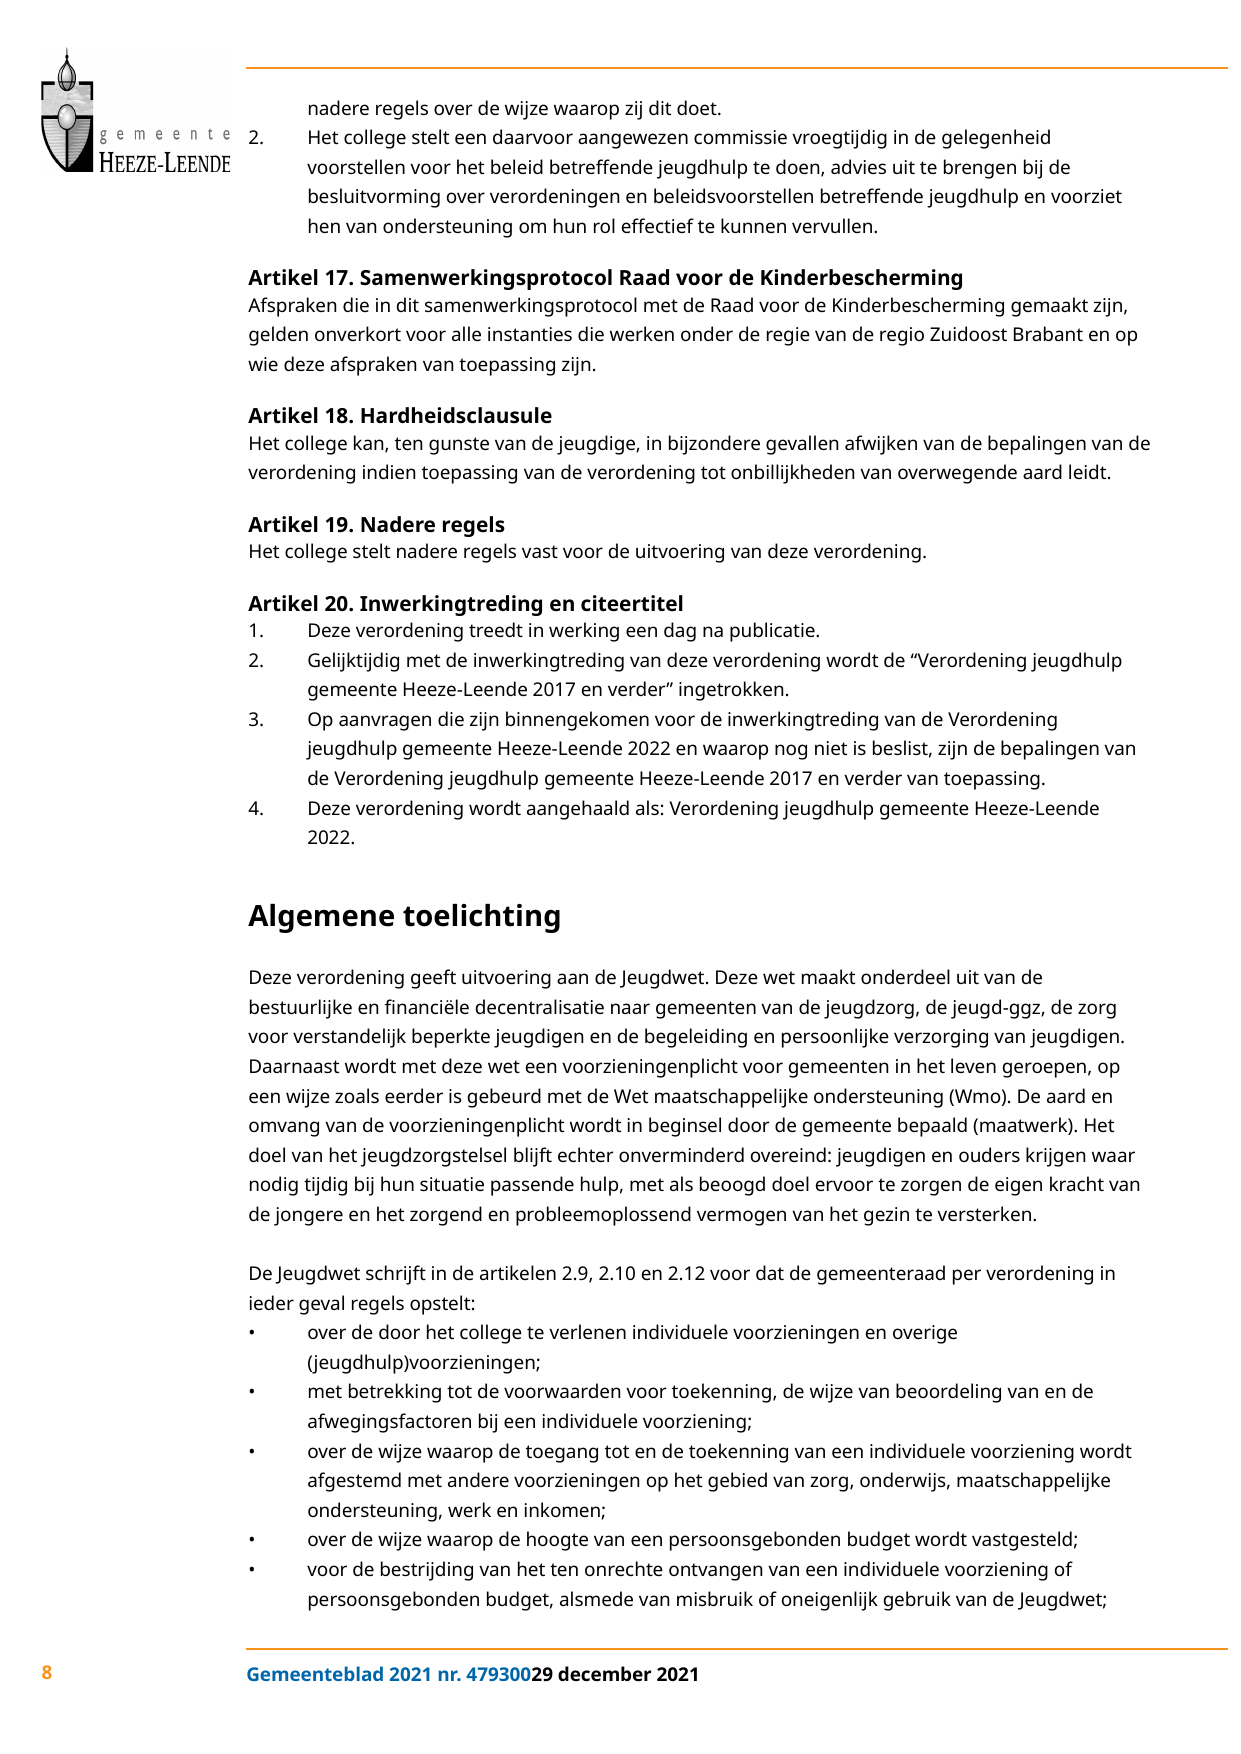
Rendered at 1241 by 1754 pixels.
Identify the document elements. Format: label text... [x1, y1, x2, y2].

text Het college stelt nadere regels vast voor de uitvoering van deze verordening. [248, 538, 1152, 564]
text De Jeugdwet schrijft in de artikelen 2.9, 2.10 en 2.12 voor dat de gemeenteraad per verordening in ieder geval regels opstelt: [248, 1260, 1152, 1316]
list Gelijktijdig met de inwerkingtreding van deze verordening wordt de “Verordening jeugdhulp gemeente Heeze-Leende 2017 en verder” ingetrokken. [248, 647, 1152, 702]
text Het college kan, ten gunste van de jeugdige, in bijzondere gevallen afwijken van de bepalingen van de verordening indien toepassing van de verordening tot onbillijkheden van overwegende aard leidt. [248, 430, 1152, 485]
list over de door het college te verlenen individuele voorzieningen en overige (jeugdhulp)voorzieningen; [248, 1319, 1152, 1375]
list over de wijze waarop de toegang tot en de toekenning van een individuele voorziening wordt afgestemd met andere voorzieningen op het gebied van zorg, onderwijs, maatschappelijke ondersteuning, werk en inkomen; [248, 1438, 1152, 1523]
list Deze verordening treedt in werking een dag na publicatie. [248, 617, 1152, 643]
text Artikel 20. Inwerkingtreding en citeertitel [248, 589, 1152, 617]
list nadere regels over de wijze waarop zij dit doet. [248, 95, 1152, 121]
text Algemene toelichting [248, 896, 1152, 935]
list Deze verordening wordt aangehaald als: Verordening jeugdhulp gemeente Heeze-Leende 2022. [248, 795, 1152, 850]
text Artikel 18. Hardheidsclausule [248, 402, 1152, 430]
list over de wijze waarop de hoogte van een persoonsgebonden budget wordt vastgesteld; [248, 1527, 1152, 1552]
list met betrekking tot de voorwaarden voor toekenning, de wijze van beoordeling van en de afwegingsfactoren bij een individuele voorziening; [248, 1379, 1152, 1434]
text Artikel 19. Nadere regels [248, 510, 1152, 538]
text Artikel 17. Samenwerkingsprotocol Raad voor de Kinderbescherming [248, 263, 1152, 292]
list voor de bestrijding van het ten onrechte ontvangen van een individuele voorziening of persoonsgebonden budget, alsmede van misbruik of oneigenlijk gebruik van de Jeugdwet; [248, 1556, 1152, 1612]
picture [41, 47, 231, 172]
list Op aanvragen die zijn binnengekomen voor de inwerkingtreding van de Verordening jeugdhulp gemeente Heeze-Leende 2022 en waarop nog niet is beslist, zijn de bepalingen van de Verordening jeugdhulp gemeente Heeze-Leende 2017 en verder van toepassing. [248, 706, 1152, 791]
list Het college stelt een daarvoor aangewezen commissie vroegtijdig in de gelegenheid voorstellen voor het beleid betreffende jeugdhulp te doen, advies uit te brengen bij de besluitvorming over verordeningen en beleidsvoorstellen betreffende jeugdhulp en voorziet hen van ondersteuning om hun rol effectief te kunnen vervullen. [248, 124, 1152, 239]
text Afspraken die in dit samenwerkingsprotocol met de Raad voor de Kinderbescherming gemaakt zijn, gelden onverkort voor alle instanties die werken onder de regie van de regio Zuidoost Brabant en op wie deze afspraken van toepassing zijn. [248, 292, 1152, 377]
text Deze verordening geeft uitvoering aan de Jeugdwet. Deze wet maakt onderdeel uit van de bestuurlijke en financiële decentralisatie naar gemeenten van de jeugdzorg, de jeugd-ggz, de zorg voor verstandelijk beperkte jeugdigen en de begeleiding en persoonlijke verzorging van jeugdigen. Daarnaast wordt met deze wet een voorzieningenplicht voor gemeenten in het leven geroepen, op een wijze zoals eerder is gebeurd met de Wet maatschappelijke ondersteuning (Wmo). De aard en omvang van de voorzieningenplicht wordt in beginsel door de gemeente bepaald (maatwerk). Het doel van het jeugdzorgstelsel blijft echter onverminderd overeind: jeugdigen en ouders krijgen waar nodig tijdig bij hun situatie passende hulp, met als beoogd doel ervoor te zorgen de eigen kracht van de jongere en het zorgend en probleemoplossend vermogen van het gezin te versterken. [248, 964, 1152, 1227]
